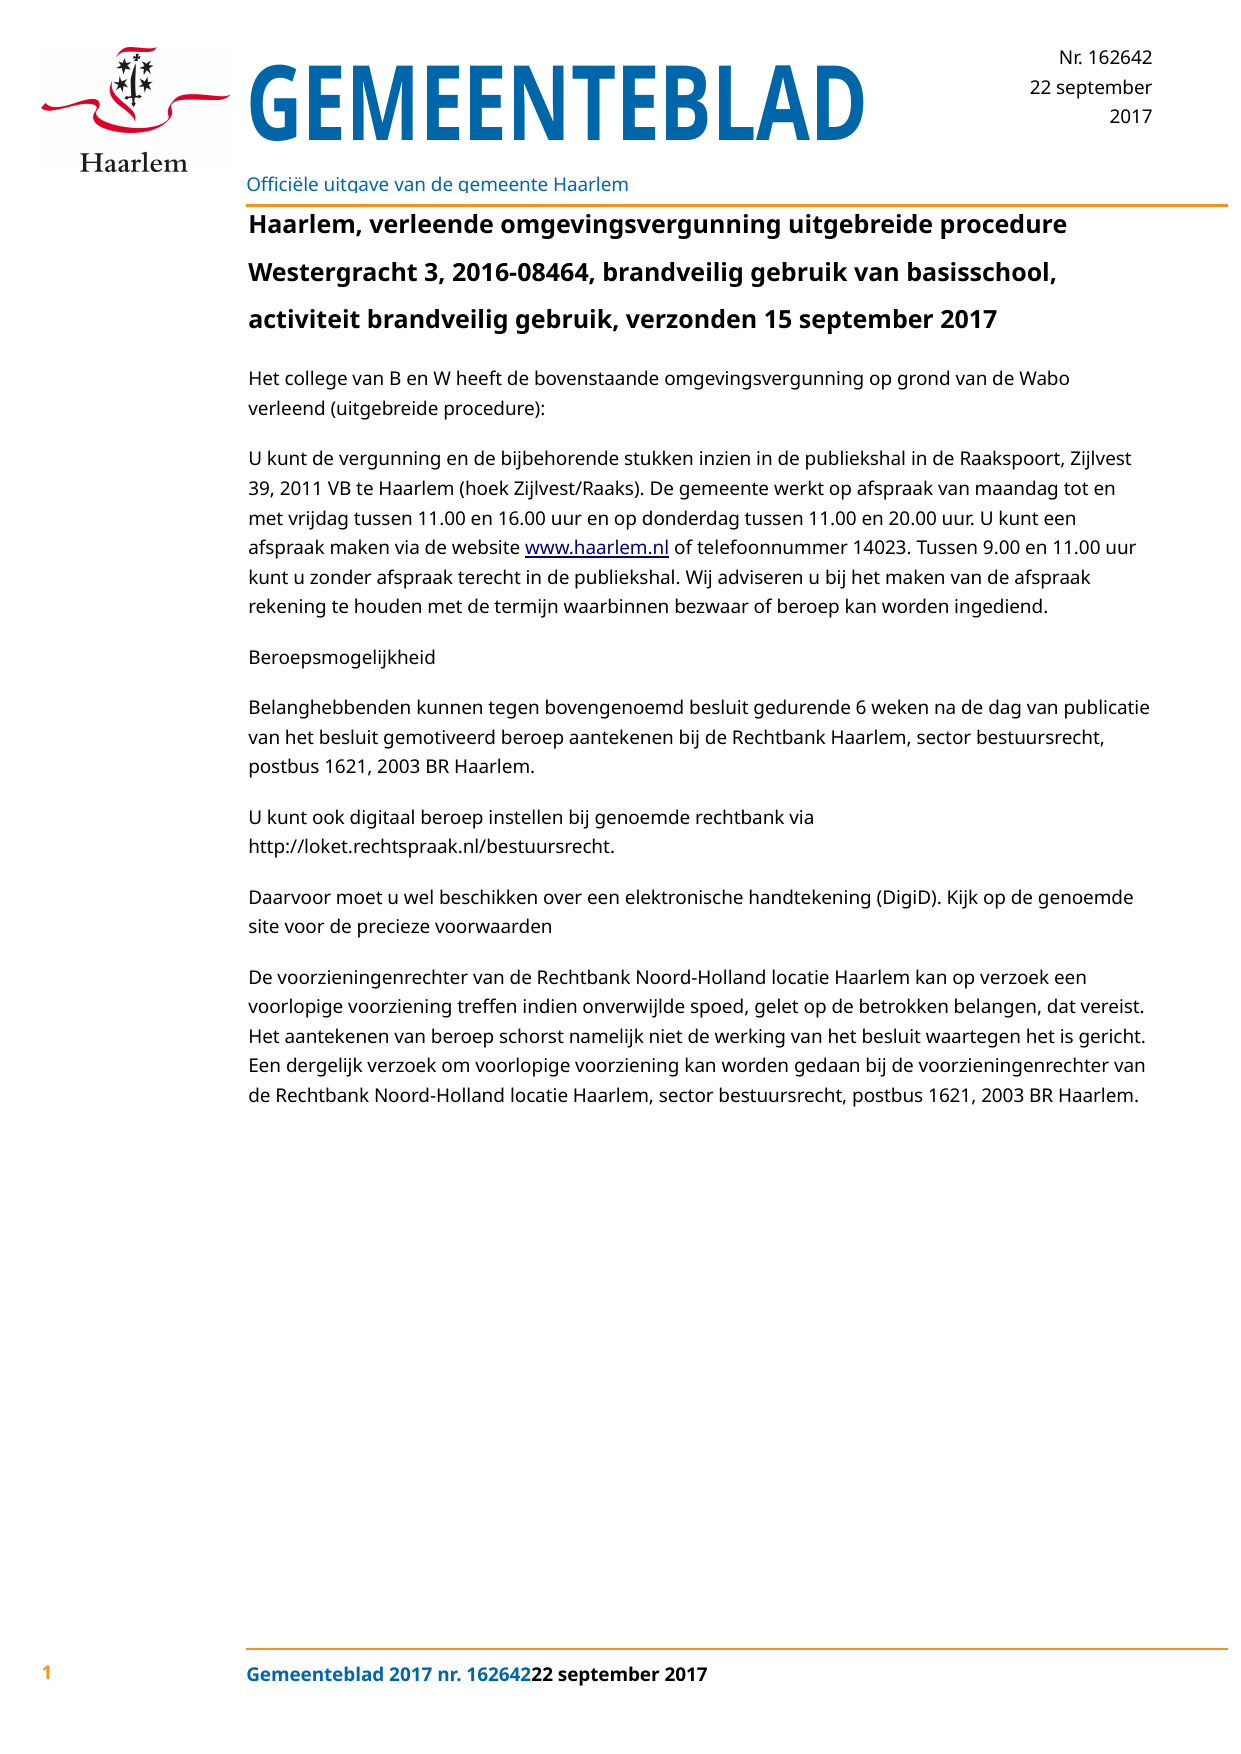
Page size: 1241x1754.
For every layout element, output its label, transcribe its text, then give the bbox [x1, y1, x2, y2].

text Haarlem, verleende omgevingsvergunning uitgebreide procedure Westergracht 3, 2016-08464, brandveilig gebruik van basisschool, activiteit brandveilig gebruik, verzonden 15 september 2017 [248, 207, 1152, 336]
text U kunt ook digitaal beroep instellen bij genoemde rechtbank via http://loket.rechtspraak.nl/bestuursrecht. [248, 804, 1152, 859]
text U kunt de vergunning en de bijbehorende stukken inzien in de publiekshal in de Raakspoort, Zijlvest 39, 2011 VB te Haarlem (hoek Zijlvest/Raaks). De gemeente werkt op afspraak van maandag tot en met vrijdag tussen 11.00 en 16.00 uur en op donderdag tussen 11.00 en 20.00 uur. U kunt een afspraak maken via de website www.haarlem.nl of telefoonnummer 14023. Tussen 9.00 en 11.00 uur kunt u zonder afspraak terecht in de publiekshal. Wij adviseren u bij het maken van de afspraak rekening te houden met de termijn waarbinnen bezwaar of beroep kan worden ingediend. [248, 446, 1152, 619]
text De voorzieningenrechter van de Rechtbank Noord-Holland locatie Haarlem kan op verzoek een voorlopige voorziening treffen indien onverwijlde spoed, gelet op de betrokken belangen, dat vereist. Het aantekenen van beroep schorst namelijk niet de werking van het besluit waartegen het is gericht. Een dergelijk verzoek om voorlopige voorziening kan worden gedaan bij de voorzieningenrechter van de Rechtbank Noord-Holland locatie Haarlem, sector bestuursrecht, postbus 1621, 2003 BR Haarlem. [248, 964, 1152, 1108]
picture [41, 47, 231, 172]
text Daarvoor moet u wel beschikken over een elektronische handtekening (DigiD). Kijk op de genoemde site voor de precieze voorwaarden [248, 884, 1152, 939]
text Beroepsmogelijkheid [248, 644, 1152, 669]
text Belanghebbenden kunnen tegen bovengenoemd besluit gedurende 6 weken na de dag van publicatie van het besluit gemotiveerd beroep aantekenen bij de Rechtbank Haarlem, sector bestuursrecht, postbus 1621, 2003 BR Haarlem. [248, 694, 1152, 779]
text Het college van B en W heeft de bovenstaande omgevingsvergunning op grond van de Wabo verleend (uitgebreide procedure): [248, 366, 1152, 421]
